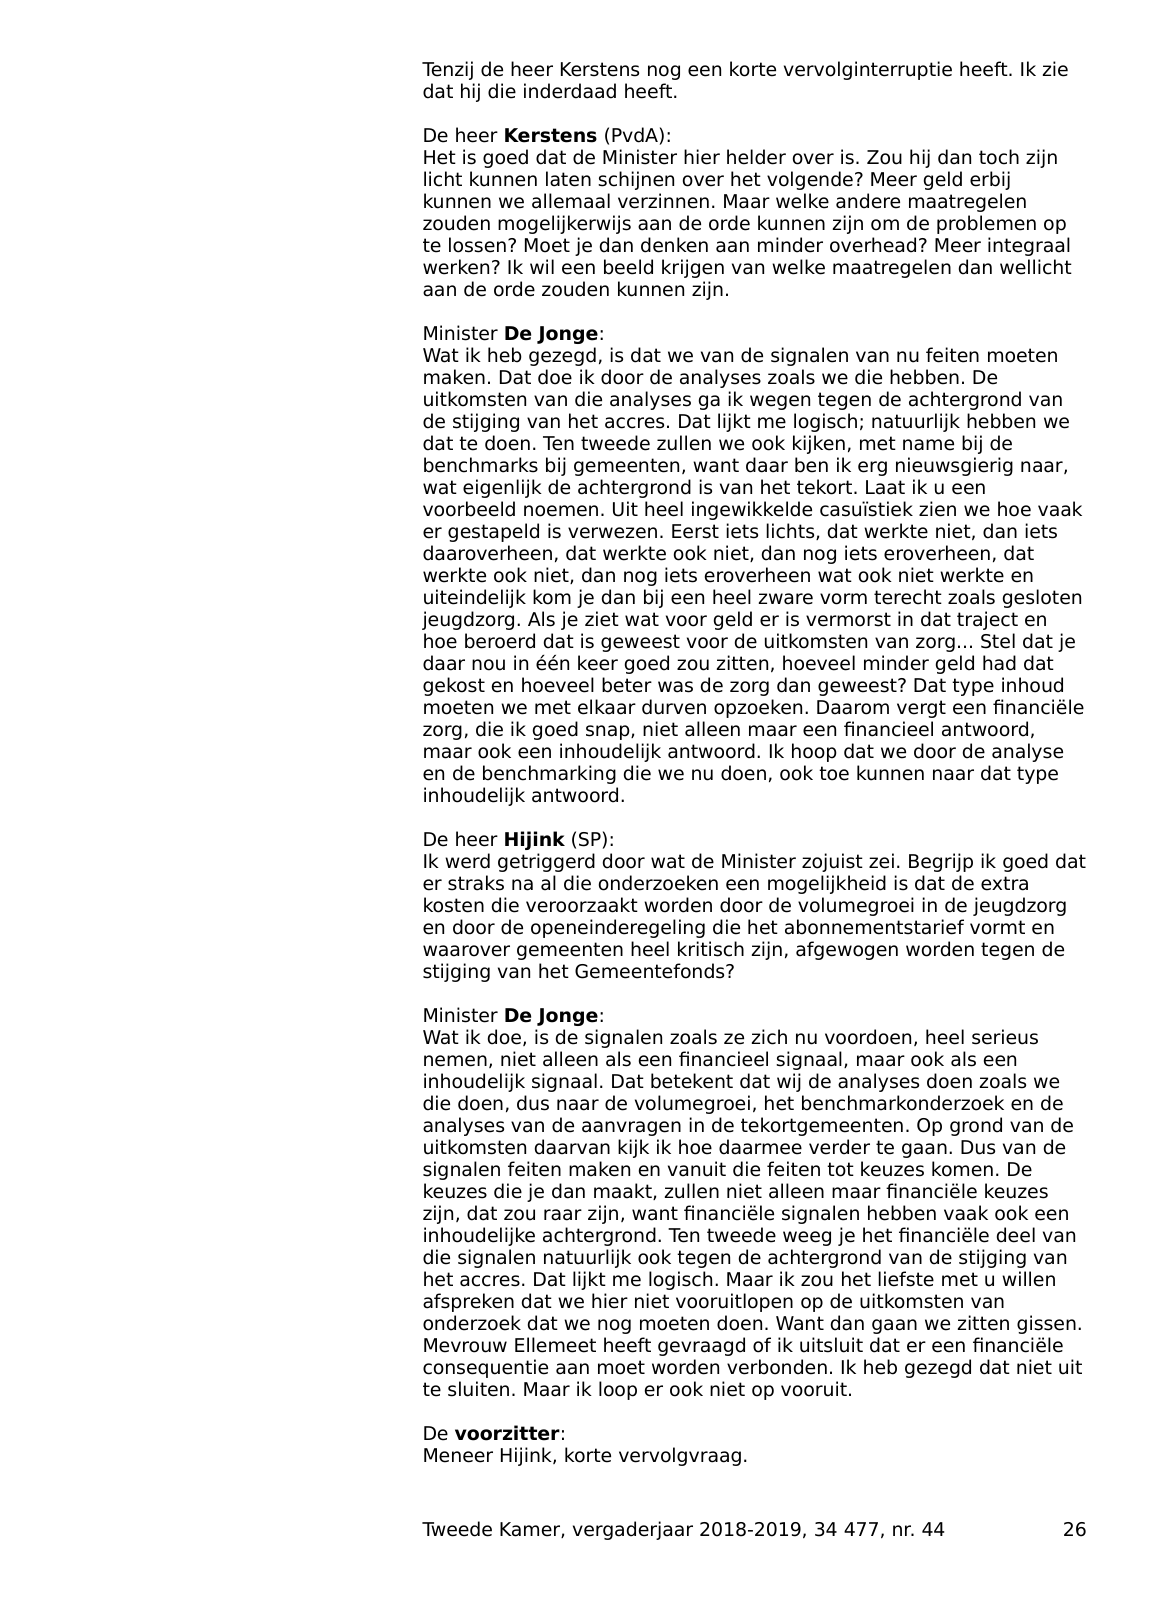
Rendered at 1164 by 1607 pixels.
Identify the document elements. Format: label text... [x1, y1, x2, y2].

text Het is goed dat de Minister hier helder over is. Zou hij dan toch zijn licht kunnen laten schijnen over het volgende? Meer geld erbij kunnen we allemaal verzinnen. Maar welke andere maatregelen zouden mogelijkerwijs aan de orde kunnen zijn om de problemen op te lossen? Moet je dan denken aan minder overhead? Meer integraal werken? Ik wil een beeld krijgen van welke maatregelen dan wellicht aan de orde zouden kunnen zijn. [422, 147, 1087, 301]
text Ik werd getriggerd door wat de Minister zojuist zei. Begrijp ik goed dat er straks na al die onderzoeken een mogelijkheid is dat de extra kosten die veroorzaakt worden door de volumegroei in de jeugdzorg en door de openeinderegeling die het abonnementstarief vormt en waarover gemeenten heel kritisch zijn, afgewogen worden tegen de stijging van het Gemeentefonds? [422, 851, 1087, 983]
text Wat ik doe, is de signalen zoals ze zich nu voordoen, heel serieus nemen, niet alleen als een financieel signaal, maar ook als een inhoudelijk signaal. Dat betekent dat wij de analyses doen zoals we die doen, dus naar de volumegroei, het benchmarkonderzoek en de analyses van de aanvragen in de tekortgemeenten. Op grond van de uitkomsten daarvan kijk ik hoe daarmee verder te gaan. Dus van de signalen feiten maken en vanuit die feiten tot keuzes komen. De keuzes die je dan maakt, zullen niet alleen maar financiële keuzes zijn, dat zou raar zijn, want financiële signalen hebben vaak ook een inhoudelijke achtergrond. Ten tweede weeg je het financiële deel van die signalen natuurlijk ook tegen de achtergrond van de stijging van het accres. Dat lijkt me logisch. Maar ik zou het liefste met u willen afspreken dat we hier niet vooruitlopen op de uitkomsten van onderzoek dat we nog moeten doen. Want dan gaan we zitten gissen. Mevrouw Ellemeet heeft gevraagd of ik uitsluit dat er een financiële consequentie aan moet worden verbonden. Ik heb gezegd dat niet uit te sluiten. Maar ik loop er ook niet op vooruit. [422, 1027, 1087, 1401]
text Tenzij de heer Kerstens nog een korte vervolginterruptie heeft. Ik zie dat hij die inderdaad heeft. [422, 59, 1087, 103]
text De voorzitter: [422, 1423, 1087, 1445]
text Meneer Hijink, korte vervolgvraag. [422, 1445, 1087, 1467]
text Minister De Jonge: [422, 323, 1087, 345]
text Wat ik heb gezegd, is dat we van de signalen van nu feiten moeten maken. Dat doe ik door de analyses zoals we die hebben. De uitkomsten van die analyses ga ik wegen tegen de achtergrond van de stijging van het accres. Dat lijkt me logisch; natuurlijk hebben we dat te doen. Ten tweede zullen we ook kijken, met name bij de benchmarks bij gemeenten, want daar ben ik erg nieuwsgierig naar, wat eigenlijk de achtergrond is van het tekort. Laat ik u een voorbeeld noemen. Uit heel ingewikkelde casuïstiek zien we hoe vaak er gestapeld is verwezen. Eerst iets lichts, dat werkte niet, dan iets daaroverheen, dat werkte ook niet, dan nog iets eroverheen, dat werkte ook niet, dan nog iets eroverheen wat ook niet werkte en uiteindelijk kom je dan bij een heel zware vorm terecht zoals gesloten jeugdzorg. Als je ziet wat voor geld er is vermorst in dat traject en hoe beroerd dat is geweest voor de uitkomsten van zorg... Stel dat je daar nou in één keer goed zou zitten, hoeveel minder geld had dat gekost en hoeveel beter was de zorg dan geweest? Dat type inhoud moeten we met elkaar durven opzoeken. Daarom vergt een financiële zorg, die ik goed snap, niet alleen maar een financieel antwoord, maar ook een inhoudelijk antwoord. Ik hoop dat we door de analyse en de benchmarking die we nu doen, ook toe kunnen naar dat type inhoudelijk antwoord. [422, 345, 1087, 807]
text De heer Hijink (SP): [422, 829, 1087, 851]
text De heer Kerstens (PvdA): [422, 125, 1087, 147]
text Minister De Jonge: [422, 1005, 1087, 1027]
